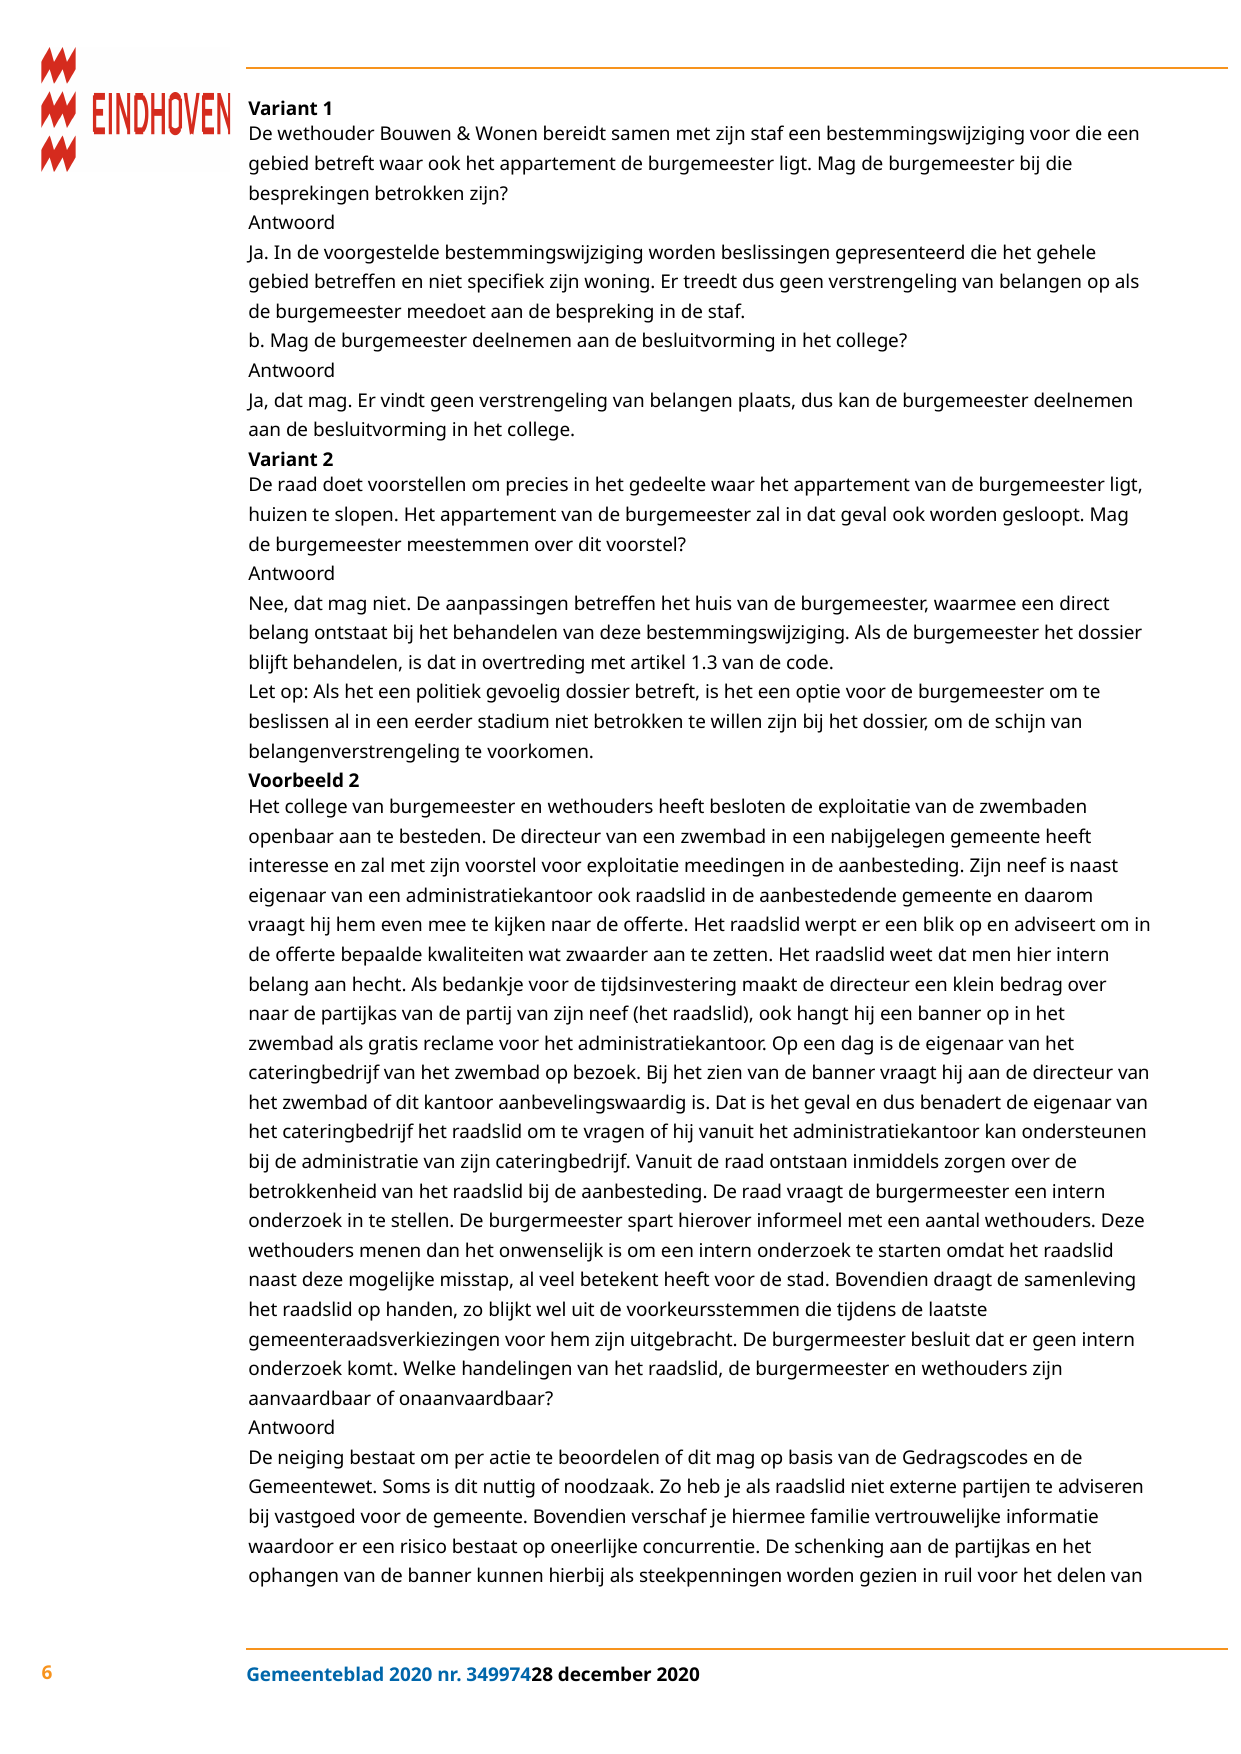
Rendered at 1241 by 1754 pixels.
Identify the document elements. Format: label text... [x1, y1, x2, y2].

text De wethouder Bouwen & Wonen bereidt samen met zijn staf een bestemmingswijziging voor die een gebied betreft waar ook het appartement de burgemeester ligt. Mag de burgemeester bij die besprekingen betrokken zijn? [248, 121, 1152, 205]
picture [41, 47, 231, 172]
text Let op: Als het een politiek gevoelig dossier betreft, is het een optie voor de burgemeester om te beslissen al in een eerder stadium niet betrokken te willen zijn bij het dossier, om de schijn van belangenverstrengeling te voorkomen. [248, 679, 1152, 764]
text Ja. In de voorgestelde bestemmingswijziging worden beslissingen gepresenteerd die het gehele gebied betreffen en niet specifiek zijn woning. Er treedt dus geen verstrengeling van belangen op als de burgemeester meedoet aan de bespreking in de staf. [248, 239, 1152, 324]
text Variant 1 [248, 95, 1152, 121]
text b. Mag de burgemeester deelnemen aan de besluitvorming in het college? [248, 328, 1152, 353]
text Antwoord [248, 357, 1152, 383]
text Antwoord [248, 209, 1152, 235]
text De neiging bestaat om per actie te beoordelen of dit mag op basis van de Gedragscodes en de Gemeentewet. Soms is dit nuttig of noodzaak. Zo heb je als raadslid niet externe partijen te adviseren bij vastgoed voor de gemeente. Bovendien verschaf je hiermee familie vertrouwelijke informatie waardoor er een risico bestaat op oneerlijke concurrentie. De schenking aan de partijkas en het ophangen van de banner kunnen hierbij als steekpenningen worden gezien in ruil voor het delen van [248, 1444, 1152, 1588]
text Het college van burgemeester en wethouders heeft besloten de exploitatie van de zwembaden openbaar aan te besteden. De directeur van een zwembad in een nabijgelegen gemeente heeft interesse en zal met zijn voorstel voor exploitatie meedingen in de aanbesteding. Zijn neef is naast eigenaar van een administratiekantoor ook raadslid in de aanbestedende gemeente en daarom vraagt hij hem even mee te kijken naar de offerte. Het raadslid werpt er een blik op en adviseert om in de offerte bepaalde kwaliteiten wat zwaarder aan te zetten. Het raadslid weet dat men hier intern belang aan hecht. Als bedankje voor de tijdsinvestering maakt de directeur een klein bedrag over naar de partijkas van de partij van zijn neef (het raadslid), ook hangt hij een banner op in het zwembad als gratis reclame voor het administratiekantoor. Op een dag is de eigenaar van het cateringbedrijf van het zwembad op bezoek. Bij het zien van de banner vraagt hij aan de directeur van het zwembad of dit kantoor aanbevelingswaardig is. Dat is het geval en dus benadert de eigenaar van het cateringbedrijf het raadslid om te vragen of hij vanuit het administratiekantoor kan ondersteunen bij de administratie van zijn cateringbedrijf. Vanuit de raad ontstaan inmiddels zorgen over de betrokkenheid van het raadslid bij de aanbesteding. De raad vraagt de burgermeester een intern onderzoek in te stellen. De burgermeester spart hierover informeel met een aantal wethouders. Deze wethouders menen dan het onwenselijk is om een intern onderzoek te starten omdat het raadslid naast deze mogelijke misstap, al veel betekent heeft voor de stad. Bovendien draagt de samenleving het raadslid op handen, zo blijkt wel uit de voorkeursstemmen die tijdens de laatste gemeenteraadsverkiezingen voor hem zijn uitgebracht. De burgermeester besluit dat er geen intern onderzoek komt. Welke handelingen van het raadslid, de burgermeester en wethouders zijn aanvaardbaar of onaanvaardbaar? [248, 793, 1152, 1411]
text Antwoord [248, 560, 1152, 586]
text Variant 2 [248, 446, 1152, 472]
text De raad doet voorstellen om precies in het gedeelte waar het appartement van de burgemeester ligt, huizen te slopen. Het appartement van de burgemeester zal in dat geval ook worden gesloopt. Mag de burgemeester meestemmen over dit voorstel? [248, 472, 1152, 557]
text Voorbeeld 2 [248, 767, 1152, 793]
text Ja, dat mag. Er vindt geen verstrengeling van belangen plaats, dus kan de burgemeester deelnemen aan de besluitvorming in het college. [248, 387, 1152, 442]
text Antwoord [248, 1414, 1152, 1440]
text Nee, dat mag niet. De aanpassingen betreffen het huis van de burgemeester, waarmee een direct belang ontstaat bij het behandelen van deze bestemmingswijziging. Als de burgemeester het dossier blijft behandelen, is dat in overtreding met artikel 1.3 van de code. [248, 590, 1152, 675]
